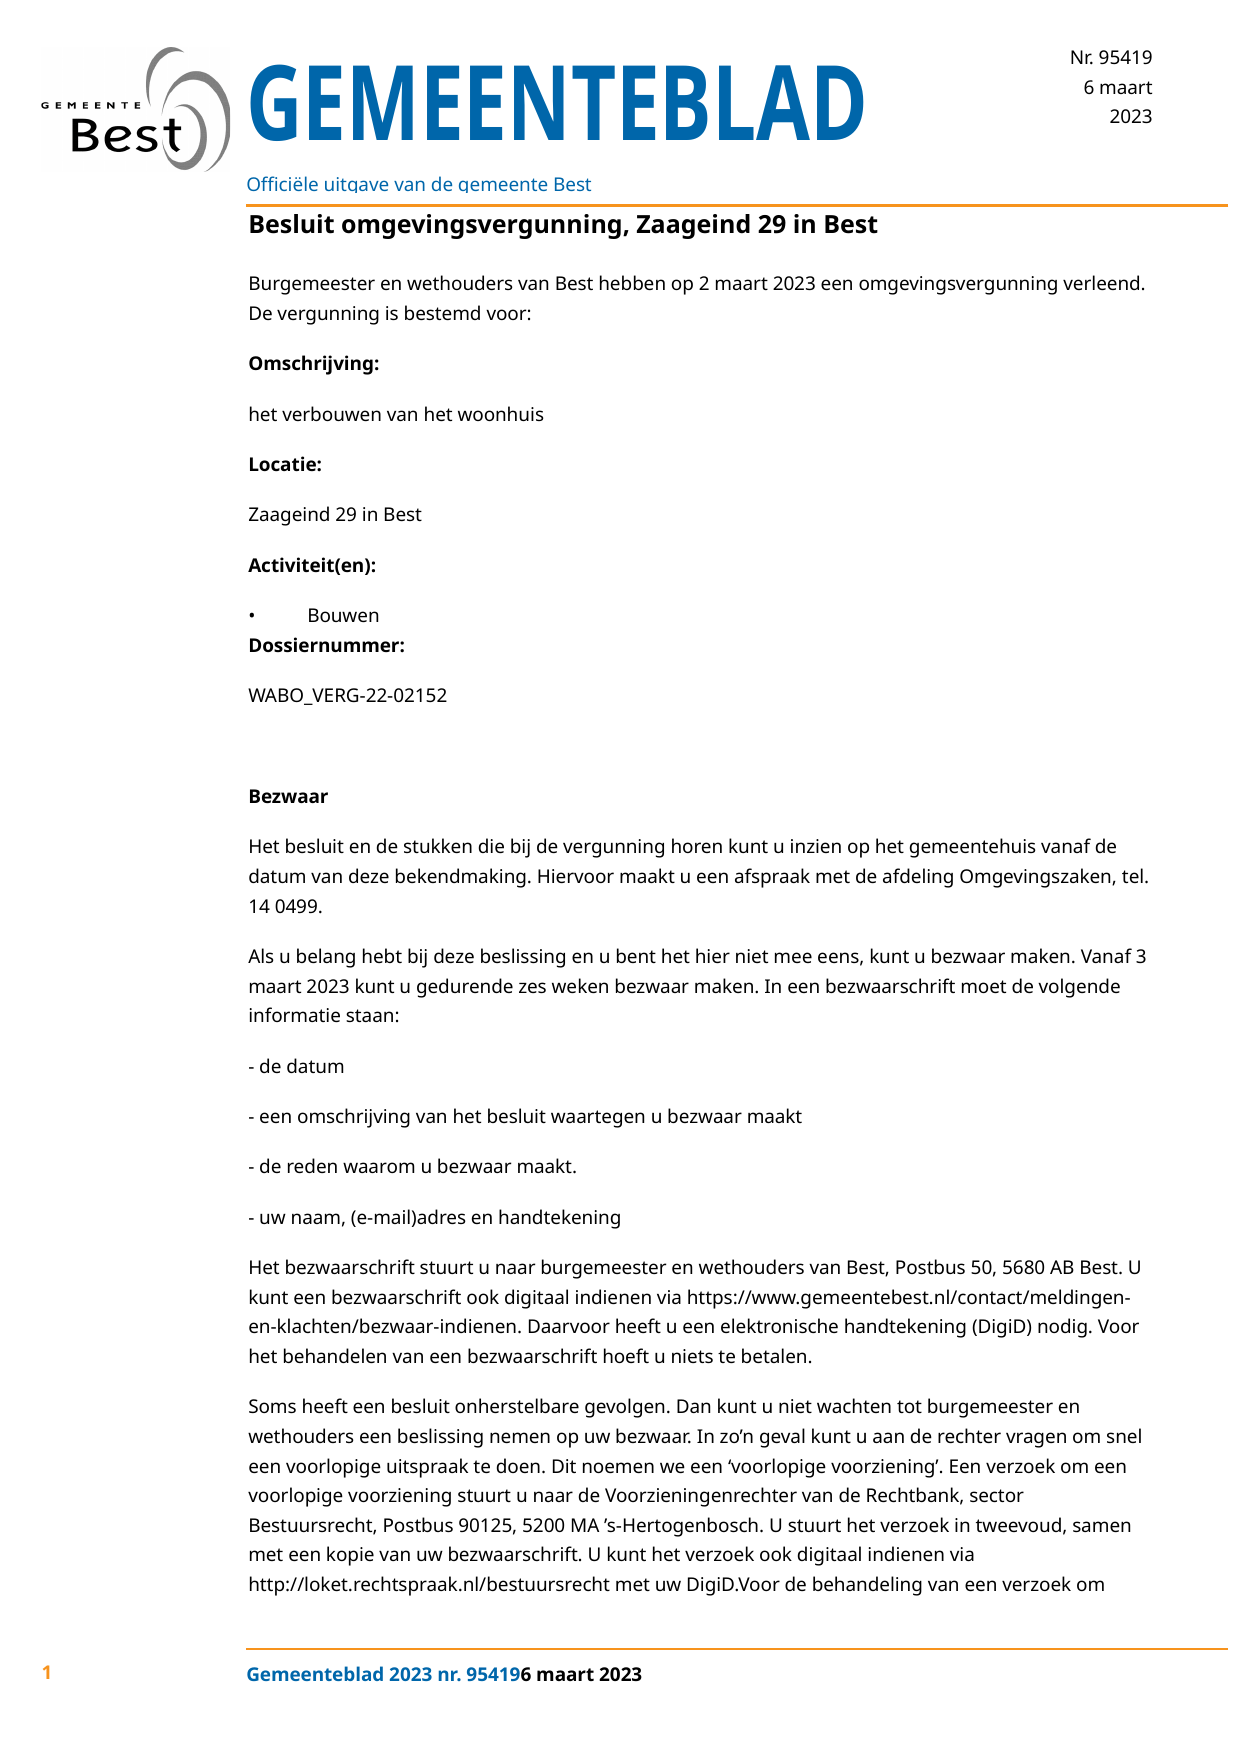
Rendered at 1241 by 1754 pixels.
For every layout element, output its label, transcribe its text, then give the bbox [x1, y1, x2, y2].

text - de reden waarom u bezwaar maakt. [248, 1154, 1152, 1179]
text - een omschrijving van het besluit waartegen u bezwaar maakt [248, 1103, 1152, 1129]
text - de datum [248, 1053, 1152, 1078]
text het verbouwen van het woonhuis [248, 401, 1152, 426]
text Als u belang hebt bij deze beslissing en u bent het hier niet mee eens, kunt u bezwaar maken. Vanaf 3 maart 2023 kunt u gedurende zes weken bezwaar maken. In een bezwaarschrift moet de volgende informatie staan: [248, 943, 1152, 1028]
text Bezwaar [248, 783, 1152, 809]
text Soms heeft een besluit onherstelbare gevolgen. Dan kunt u niet wachten tot burgemeester en wethouders een beslissing nemen op uw bezwaar. In zo’n geval kunt u aan de rechter vragen om snel een voorlopige uitspraak te doen. Dit noemen we een ‘voorlopige voorziening’. Een verzoek om een voorlopige voorziening stuurt u naar de Voorzieningenrechter van de Rechtbank, sector Bestuursrecht, Postbus 90125, 5200 MA ’s-Hertogenbosch. U stuurt het verzoek in tweevoud, samen met een kopie van uw bezwaarschrift. U kunt het verzoek ook digitaal indienen via http://loket.rechtspraak.nl/bestuursrecht met uw DigiD.Voor de behandeling van een verzoek om [248, 1394, 1152, 1597]
list Bouwen [248, 602, 1152, 628]
text Zaageind 29 in Best [248, 502, 1152, 527]
text Dossiernummer: [248, 632, 1152, 658]
text Het bezwaarschrift stuurt u naar burgemeester en wethouders van Best, Postbus 50, 5680 AB Best. U kunt een bezwaarschrift ook digitaal indienen via https://www.gemeentebest.nl/contact/meldingen-en-klachten/bezwaar-indienen. Daarvoor heeft u een elektronische handtekening (DigiD) nodig. Voor het behandelen van een bezwaarschrift hoeft u niets te betalen. [248, 1254, 1152, 1369]
text Besluit omgevingsvergunning, Zaageind 29 in Best [248, 207, 1152, 241]
text Burgemeester en wethouders van Best hebben op 2 maart 2023 een omgevingsvergunning verleend. De vergunning is bestemd voor: [248, 270, 1152, 326]
picture [41, 47, 231, 172]
text - uw naam, (e-mail)adres en handtekening [248, 1204, 1152, 1230]
text Het besluit en de stukken die bij de vergunning horen kunt u inzien op het gemeentehuis vanaf de datum van deze bekendmaking. Hiervoor maakt u een afspraak met de afdeling Omgevingszaken, tel. 14 0499. [248, 834, 1152, 918]
text Locatie: [248, 451, 1152, 477]
text Omschrijving: [248, 350, 1152, 376]
text WABO_VERG-22-02152 [248, 682, 1152, 708]
text Activiteit(en): [248, 552, 1152, 578]
